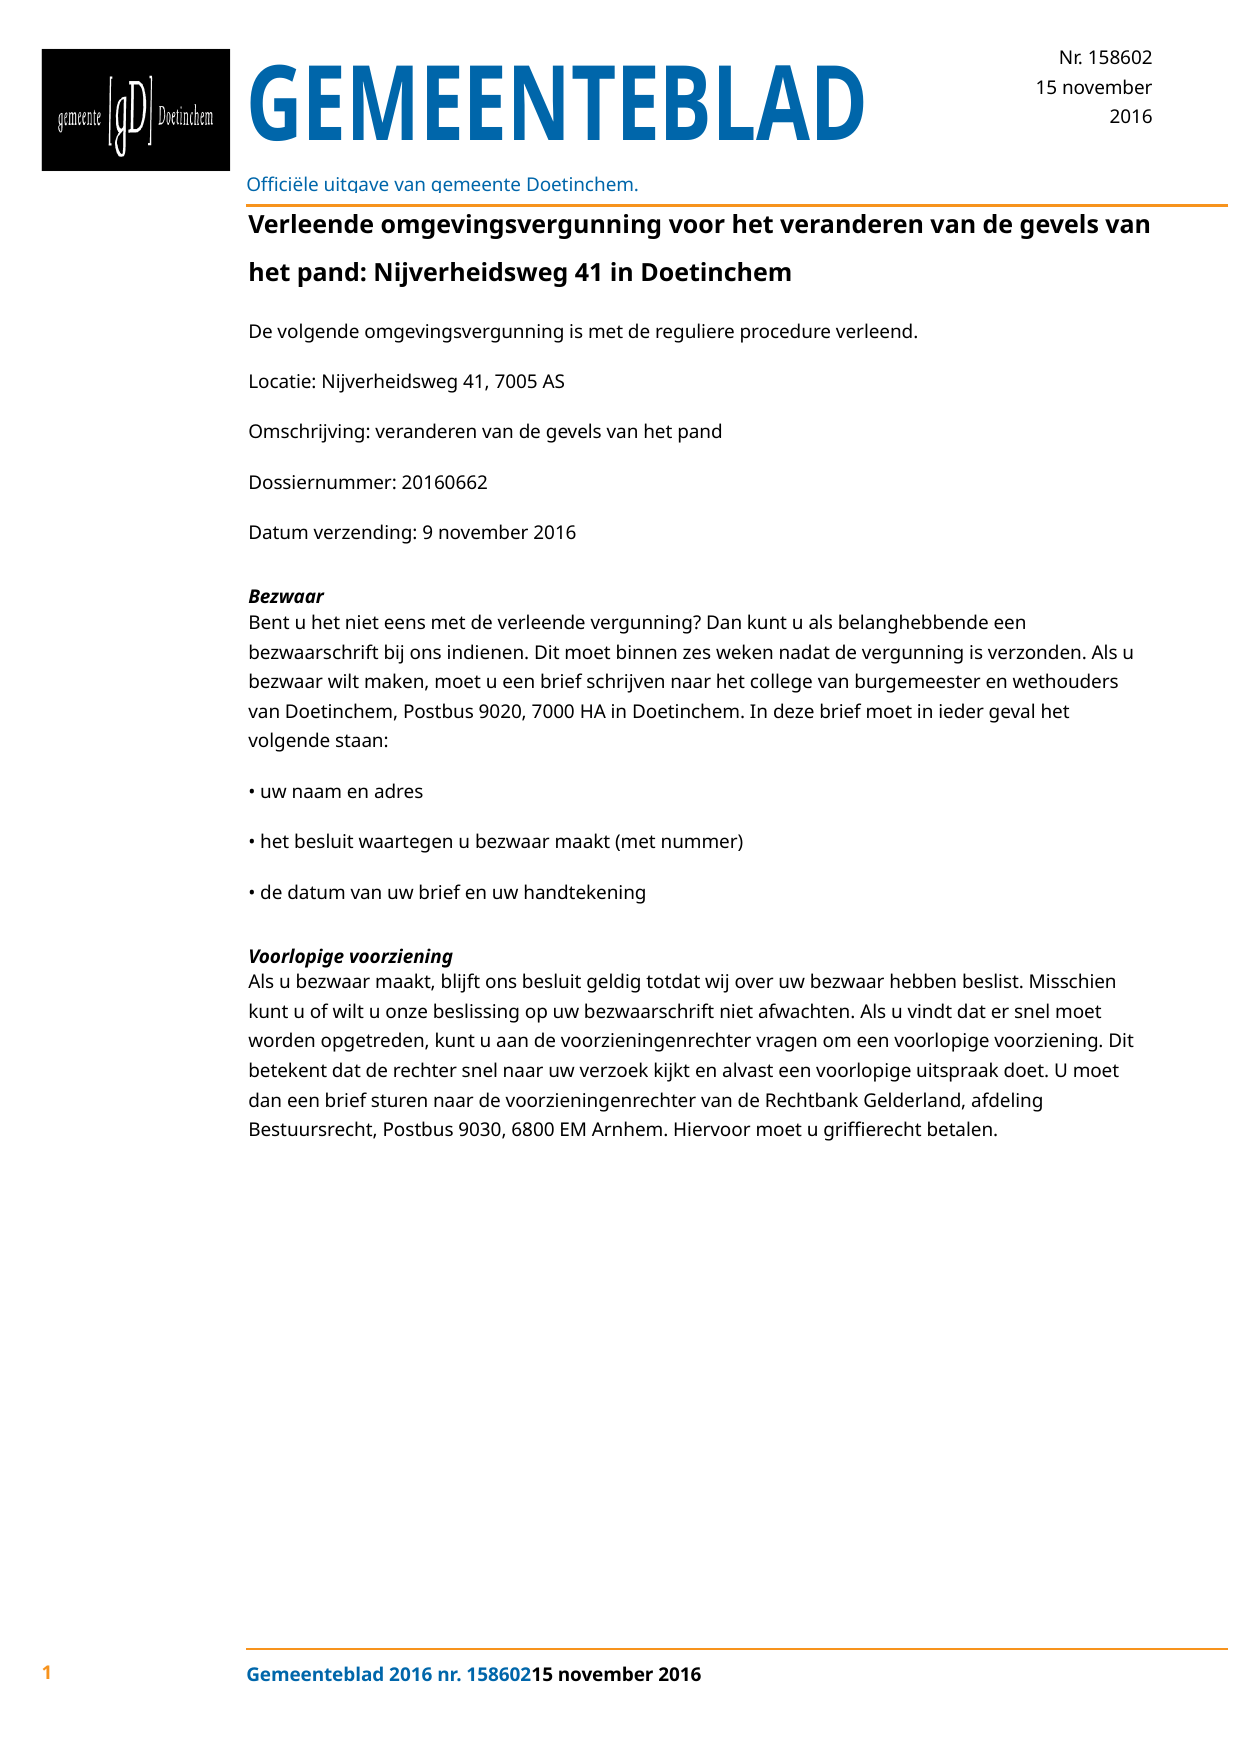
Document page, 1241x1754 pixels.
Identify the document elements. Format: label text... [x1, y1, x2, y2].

text Locatie: Nijverheidsweg 41, 7005 AS [248, 368, 1152, 394]
text • het besluit waartegen u bezwaar maakt (met nummer) [248, 828, 1152, 854]
text Bent u het niet eens met de verleende vergunning? Dan kunt u als belanghebbende een bezwaarschrift bij ons indienen. Dit moet binnen zes weken nadat de vergunning is verzonden. Als u bezwaar wilt maken, moet u een brief schrijven naar het college van burgemeester en wethouders van Doetinchem, Postbus 9020, 7000 HA in Doetinchem. In deze brief moet in ieder geval het volgende staan: [248, 609, 1152, 753]
text Bezwaar [248, 583, 1152, 609]
text De volgende omgevingsvergunning is met de reguliere procedure verleend. [248, 318, 1152, 344]
text Omschrijving: veranderen van de gevels van het pand [248, 419, 1152, 444]
text Voorlopige voorziening [248, 943, 1152, 968]
text Verleende omgevingsvergunning voor het veranderen van de gevels van het pand: Nijverheidsweg 41 in Doetinchem [248, 207, 1152, 288]
picture [41, 47, 231, 172]
text • uw naam en adres [248, 778, 1152, 804]
text Datum verzending: 9 november 2016 [248, 519, 1152, 545]
text • de datum van uw brief en uw handtekening [248, 879, 1152, 904]
text Als u bezwaar maakt, blijft ons besluit geldig totdat wij over uw bezwaar hebben beslist. Misschien kunt u of wilt u onze beslissing op uw bezwaarschrift niet afwachten. Als u vindt dat er snel moet worden opgetreden, kunt u aan de voorzieningenrechter vragen om een voorlopige voorziening. Dit betekent dat de rechter snel naar uw verzoek kijkt en alvast een voorlopige uitspraak doet. U moet dan een brief sturen naar de voorzieningenrechter van de Rechtbank Gelderland, afdeling Bestuursrecht, Postbus 9030, 6800 EM Arnhem. Hiervoor moet u griffierecht betalen. [248, 968, 1152, 1142]
text Dossiernummer: 20160662 [248, 469, 1152, 495]
